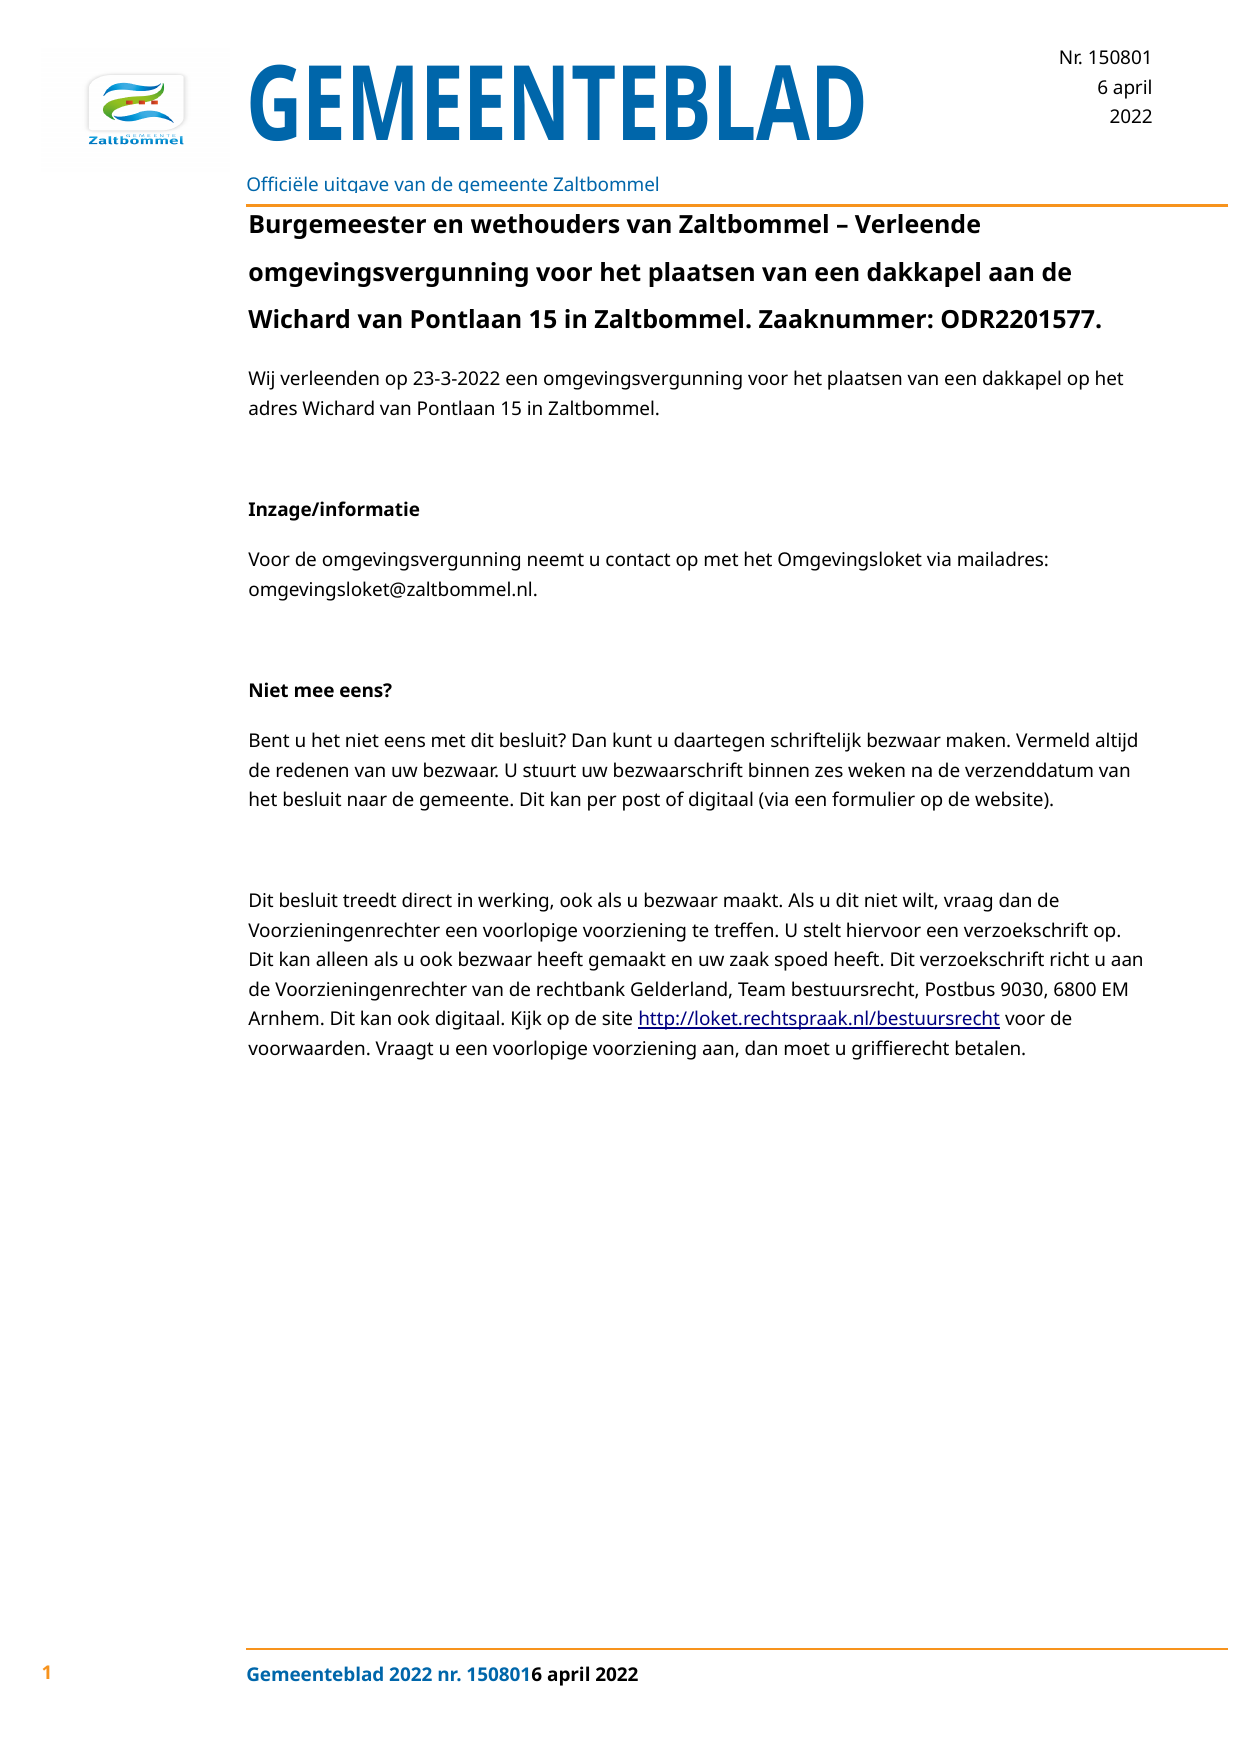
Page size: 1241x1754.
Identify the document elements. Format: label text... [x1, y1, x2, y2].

text Voor de omgevingsvergunning neemt u contact op met het Omgevingsloket via mailadres: omgevingsloket@zaltbommel.nl. [248, 546, 1152, 602]
text Niet mee eens? [248, 677, 1152, 702]
text Burgemeester en wethouders van Zaltbommel – Verleende omgevingsvergunning voor het plaatsen van een dakkapel aan de Wichard van Pontlaan 15 in Zaltbommel. Zaaknummer: ODR2201577. [248, 207, 1152, 336]
text Bent u het niet eens met dit besluit? Dan kunt u daartegen schriftelijk bezwaar maken. Vermeld altijd de redenen van uw bezwaar. U stuurt uw bezwaarschrift binnen zes weken na de verzenddatum van het besluit naar de gemeente. Dit kan per post of digitaal (via een formulier op de website). [248, 727, 1152, 812]
text Inzage/informatie [248, 496, 1152, 522]
text Wij verleenden op 23-3-2022 een omgevingsvergunning voor het plaatsen van een dakkapel op het adres Wichard van Pontlaan 15 in Zaltbommel. [248, 366, 1152, 421]
picture [41, 47, 231, 172]
text Dit besluit treedt direct in werking, ook als u bezwaar maakt. Als u dit niet wilt, vraag dan de Voorzieningenrechter een voorlopige voorziening te treffen. U stelt hiervoor een verzoekschrift op. Dit kan alleen als u ook bezwaar heeft gemaakt en uw zaak spoed heeft. Dit verzoekschrift richt u aan de Voorzieningenrechter van de rechtbank Gelderland, Team bestuursrecht, Postbus 9030, 6800 EM Arnhem. Dit kan ook digitaal. Kijk op de site http://loket.rechtspraak.nl/bestuursrecht voor de voorwaarden. Vraagt u een voorlopige voorziening aan, dan moet u griffierecht betalen. [248, 887, 1152, 1061]
